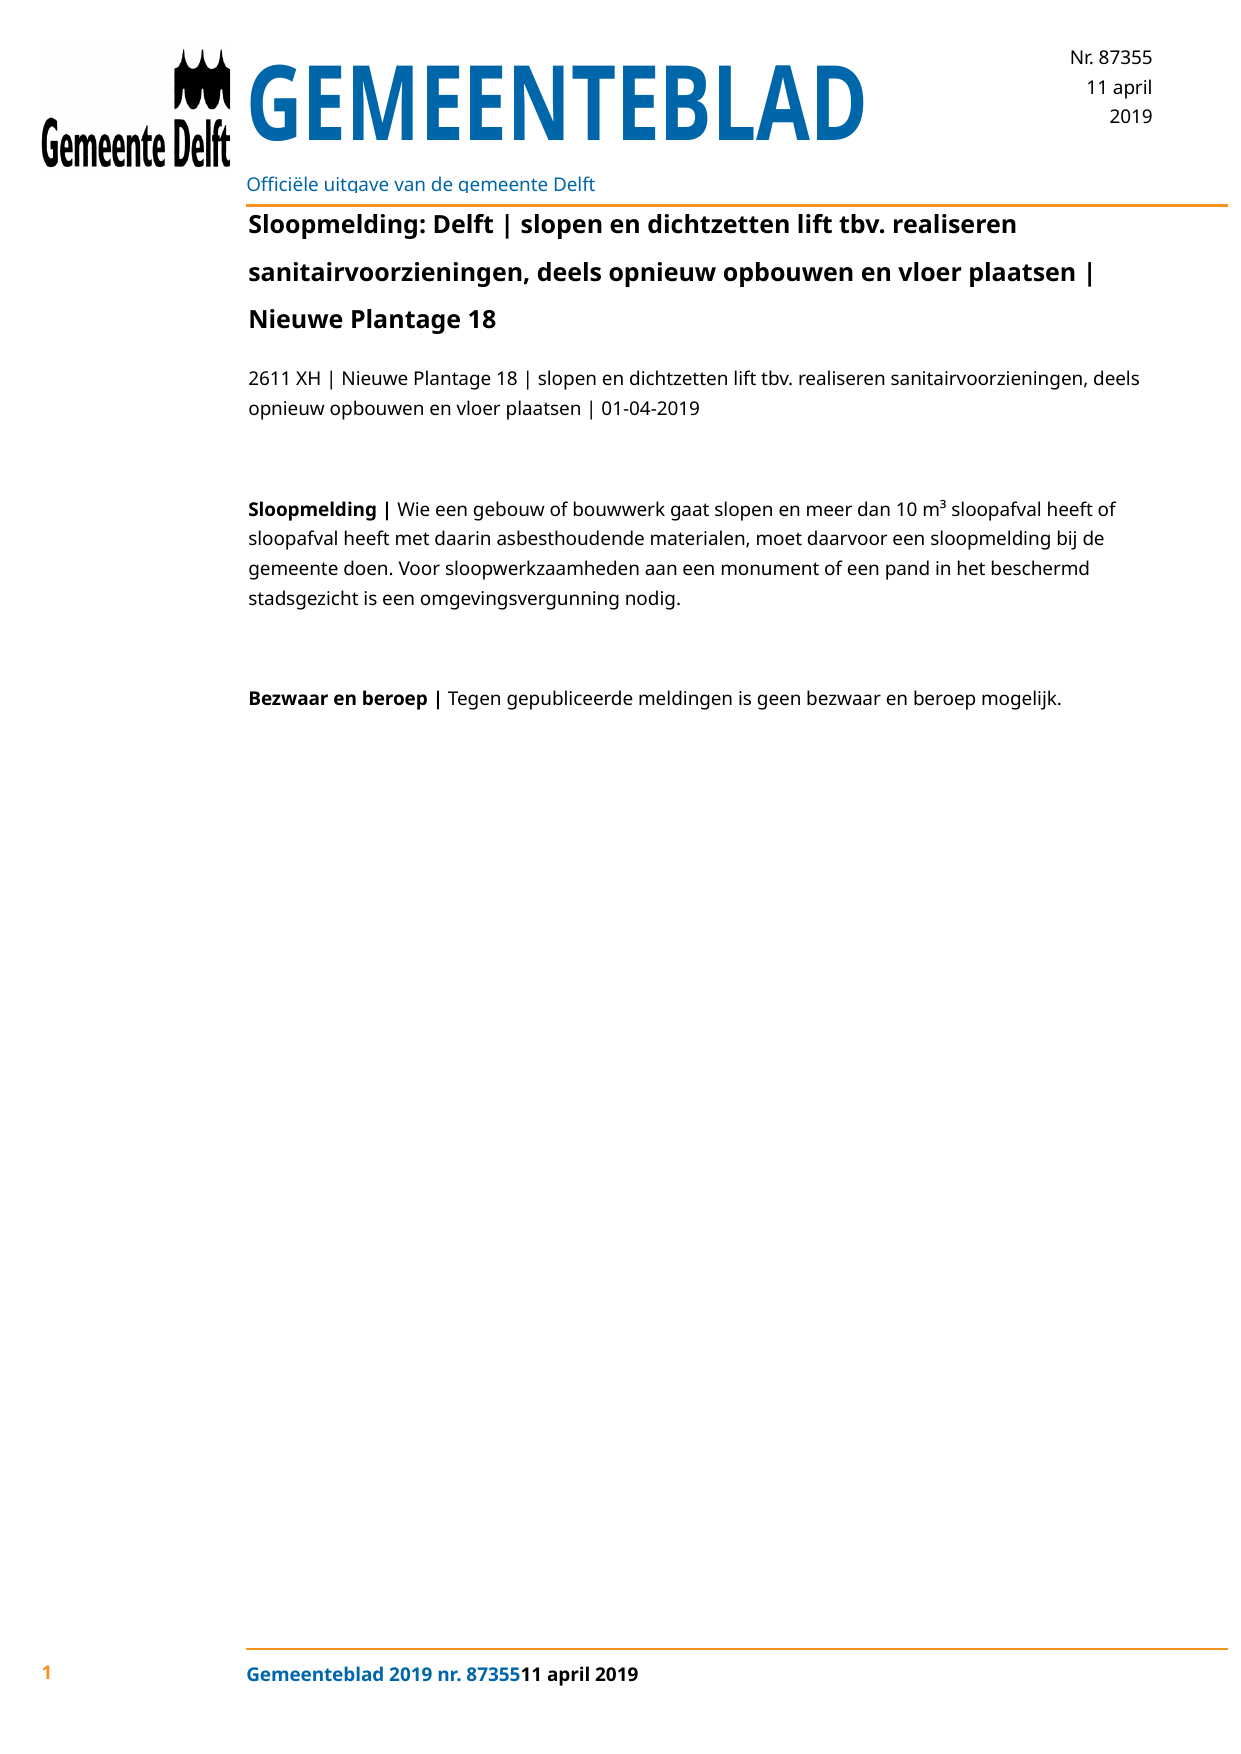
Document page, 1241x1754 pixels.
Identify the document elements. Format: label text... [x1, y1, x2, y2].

text Sloopmelding: Delft | slopen en dichtzetten lift tbv. realiseren sanitairvoorzieningen, deels opnieuw opbouwen en vloer plaatsen | Nieuwe Plantage 18 [248, 207, 1152, 336]
picture [41, 47, 231, 172]
text 2611 XH | Nieuwe Plantage 18 | slopen en dichtzetten lift tbv. realiseren sanitairvoorzieningen, deels opnieuw opbouwen en vloer plaatsen | 01-04-2019 [248, 366, 1152, 421]
text Sloopmelding | Wie een gebouw of bouwwerk gaat slopen en meer dan 10 m³ sloopafval heeft of sloopafval heeft met daarin asbesthoudende materialen, moet daarvoor een sloopmelding bij de gemeente doen. Voor sloopwerkzaamheden aan een monument of een pand in het beschermd stadsgezicht is een omgevingsvergunning nodig. [248, 496, 1152, 610]
text Bezwaar en beroep | Tegen gepubliceerde meldingen is geen bezwaar en beroep mogelijk. [248, 686, 1152, 711]
